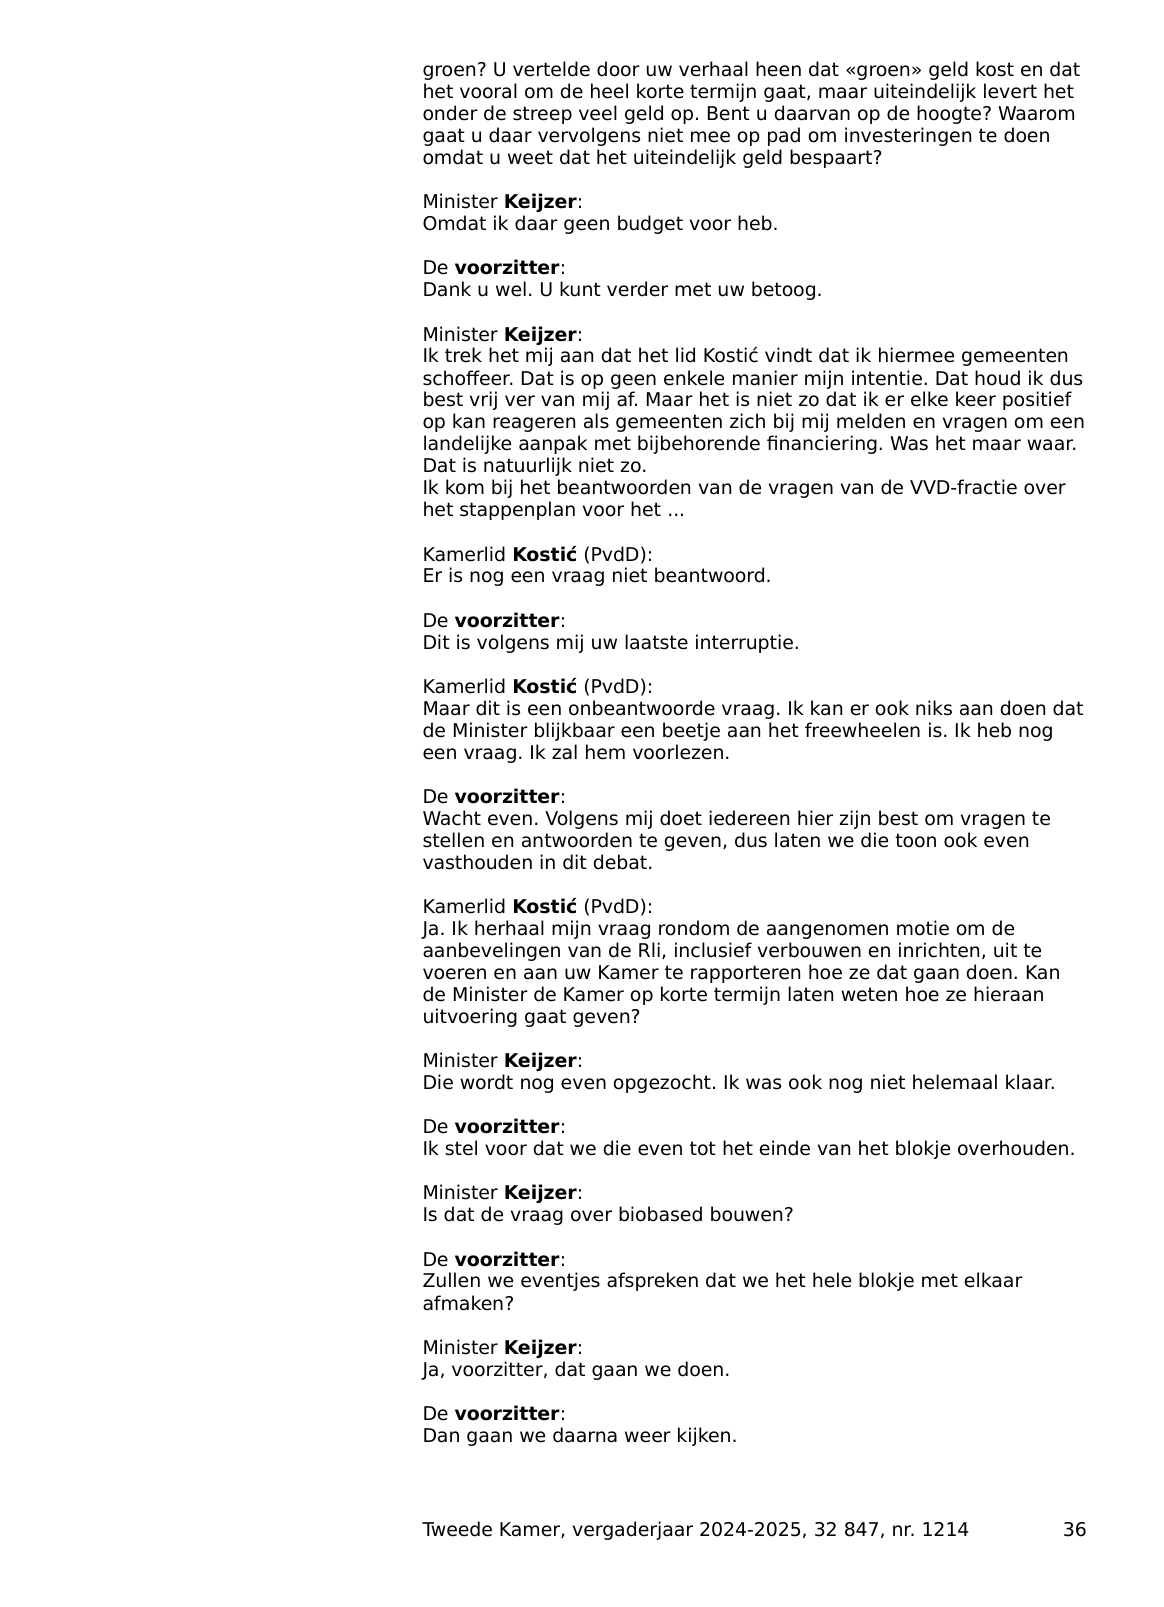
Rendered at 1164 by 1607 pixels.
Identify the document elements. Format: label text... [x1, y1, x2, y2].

text De voorzitter: [422, 609, 1087, 632]
text Er is nog een vraag niet beantwoord. [422, 565, 1087, 587]
text Kamerlid Kostić (PvdD): [422, 896, 1087, 918]
text Ja, voorzitter, dat gaan we doen. [422, 1358, 1087, 1381]
text Dank u wel. U kunt verder met uw betoog. [422, 279, 1087, 301]
text Ik stel voor dat we die even tot het einde van het blokje overhouden. [422, 1138, 1087, 1160]
text Minister Keijzer: [422, 323, 1087, 345]
text Ja. Ik herhaal mijn vraag rondom de aangenomen motie om de aanbevelingen van de Rli, inclusief verbouwen en inrichten, uit te voeren en aan uw Kamer te rapporteren hoe ze dat gaan doen. Kan de Minister de Kamer op korte termijn laten weten hoe ze hieraan uitvoering gaat geven? [422, 918, 1087, 1028]
text De voorzitter: [422, 1403, 1087, 1425]
text groen? U vertelde door uw verhaal heen dat «groen» geld kost en dat het vooral om de heel korte termijn gaat, maar uiteindelijk levert het onder de streep veel geld op. Bent u daarvan op de hoogte? Waarom gaat u daar vervolgens niet mee op pad om investeringen te doen omdat u weet dat het uiteindelijk geld bespaart? [422, 59, 1087, 169]
text De voorzitter: [422, 257, 1087, 279]
text De voorzitter: [422, 1116, 1087, 1138]
text Maar dit is een onbeantwoorde vraag. Ik kan er ook niks aan doen dat de Minister blijkbaar een beetje aan het freewheelen is. Ik heb nog een vraag. Ik zal hem voorlezen. [422, 698, 1087, 764]
text Dan gaan we daarna weer kijken. [422, 1425, 1087, 1447]
text Wacht even. Volgens mij doet iedereen hier zijn best om vragen te stellen en antwoorden te geven, dus laten we die toon ook even vasthouden in dit debat. [422, 808, 1087, 874]
text Kamerlid Kostić (PvdD): [422, 543, 1087, 565]
text Kamerlid Kostić (PvdD): [422, 676, 1087, 698]
text Die wordt nog even opgezocht. Ik was ook nog niet helemaal klaar. [422, 1072, 1087, 1094]
text Zullen we eventjes afspreken dat we het hele blokje met elkaar afmaken? [422, 1270, 1087, 1314]
text Ik kom bij het beantwoorden van de vragen van de VVD-fractie over het stappenplan voor het ... [422, 477, 1087, 521]
text Minister Keijzer: [422, 191, 1087, 213]
text Dit is volgens mij uw laatste interruptie. [422, 632, 1087, 653]
text Omdat ik daar geen budget voor heb. [422, 213, 1087, 235]
text Is dat de vraag over biobased bouwen? [422, 1204, 1087, 1226]
text Minister Keijzer: [422, 1337, 1087, 1358]
text De voorzitter: [422, 786, 1087, 808]
text Ik trek het mij aan dat het lid Kostić vindt dat ik hiermee gemeenten schoffeer. Dat is op geen enkele manier mijn intentie. Dat houd ik dus best vrij ver van mij af. Maar het is niet zo dat ik er elke keer positief op kan reageren als gemeenten zich bij mij melden en vragen om een landelijke aanpak met bijbehorende financiering. Was het maar waar. Dat is natuurlijk niet zo. [422, 345, 1087, 477]
text Minister Keijzer: [422, 1182, 1087, 1204]
text Minister Keijzer: [422, 1050, 1087, 1072]
text De voorzitter: [422, 1248, 1087, 1270]
